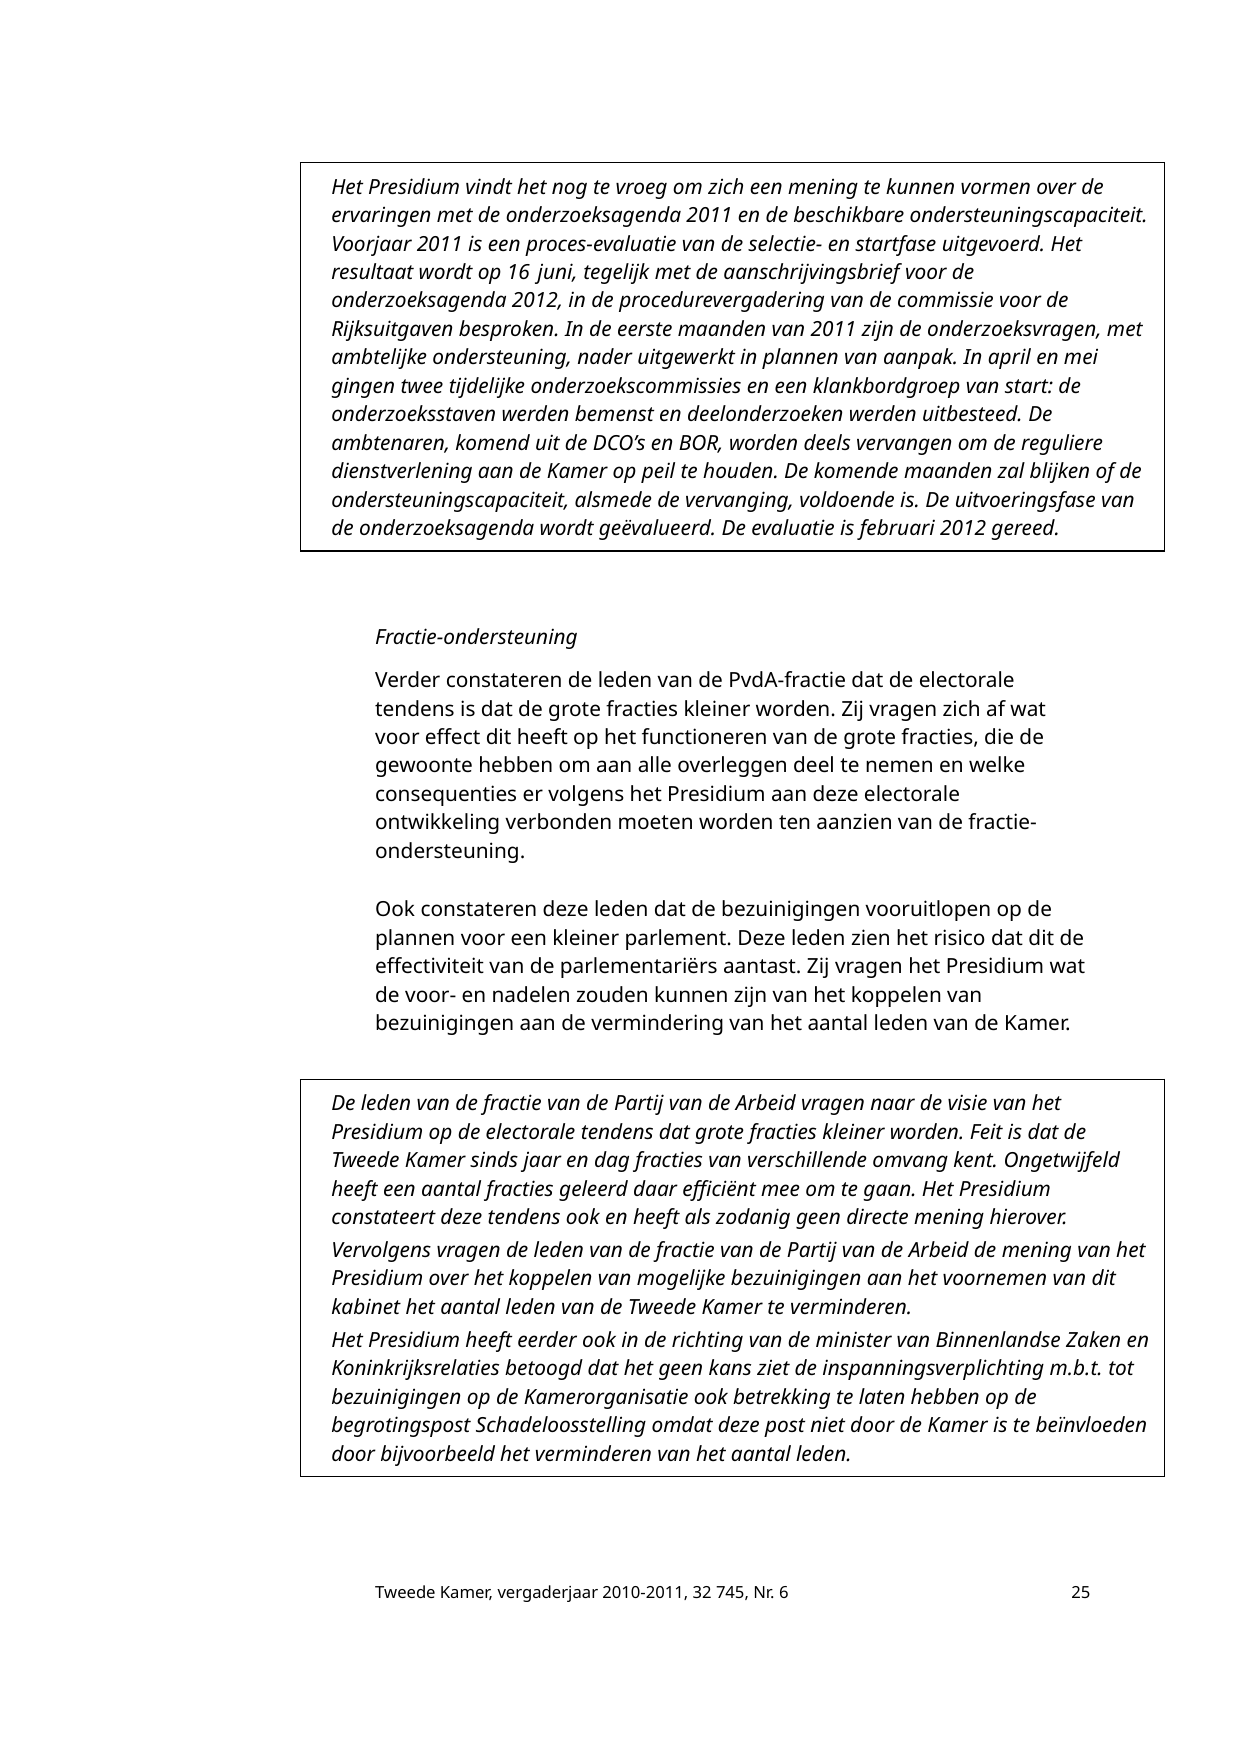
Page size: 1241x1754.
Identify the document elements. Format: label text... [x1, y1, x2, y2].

text De leden van de fractie van de Partij van de Arbeid vragen naar de visie van het Presidium op de electorale tendens dat grote fracties kleiner worden. Feit is dat de Tweede Kamer sinds jaar en dag fracties van verschillende omvang kent. Ongetwijfeld heeft een aantal fracties geleerd daar efficiënt mee om te gaan. Het Presidium constateert deze tendens ook en heeft als zodanig geen directe mening hierover. [331, 1088, 1155, 1231]
text Ook constateren deze leden dat de bezuinigingen vooruitlopen op de plannen voor een kleiner parlement. Deze leden zien het risico dat dit de effectiviteit van de parlementariërs aantast. Zij vragen het Presidium wat de voor- en nadelen zouden kunnen zijn van het koppelen van bezuinigingen aan de vermindering van het aantal leden van de Kamer. [375, 894, 1090, 1037]
text Het Presidium vindt het nog te vroeg om zich een mening te kunnen vormen over de ervaringen met de onderzoeksagenda 2011 en de beschikbare ondersteuningscapaciteit. Voorjaar 2011 is een proces-evaluatie van de selectie- en startfase uitgevoerd. Het resultaat wordt op 16 juni, tegelijk met de aanschrijvingsbrief voor de onderzoeksagenda 2012, in de procedurevergadering van de commissie voor de Rijksuitgaven besproken. In de eerste maanden van 2011 zijn de onderzoeksvragen, met ambtelijke ondersteuning, nader uitgewerkt in plannen van aanpak. In april en mei gingen twee tijdelijke onderzoekscommissies en een klankbordgroep van start: de onderzoeksstaven werden bemenst en deelonderzoeken werden uitbesteed. De ambtenaren, komend uit de DCO’s en BOR, worden deels vervangen om de reguliere dienstverlening aan de Kamer op peil te houden. De komende maanden zal blijken of de ondersteuningscapaciteit, alsmede de vervanging, voldoende is. De uitvoeringsfase van de onderzoeksagenda wordt geëvalueerd. De evaluatie is februari 2012 gereed. [331, 172, 1155, 542]
text Fractie-ondersteuning [375, 622, 1090, 650]
text Het Presidium heeft eerder ook in de richting van de minister van Binnenlandse Zaken en Koninkrijksrelaties betoogd dat het geen kans ziet de inspanningsverplichting m.b.t. tot bezuinigingen op de Kamerorganisatie ook betrekking te laten hebben op de begrotingspost Schadeloosstelling omdat deze post niet door de Kamer is te beïnvloeden door bijvoorbeeld het verminderen van het aantal leden. [331, 1325, 1155, 1467]
text Vervolgens vragen de leden van de fractie van de Partij van de Arbeid de mening van het Presidium over het koppelen van mogelijke bezuinigingen aan het voornemen van dit kabinet het aantal leden van de Tweede Kamer te verminderen. [331, 1235, 1155, 1320]
text Verder constateren de leden van de PvdA-fractie dat de electorale tendens is dat de grote fracties kleiner worden. Zij vragen zich af wat voor effect dit heeft op het functioneren van de grote fracties, die de gewoonte hebben om aan alle overleggen deel te nemen en welke consequenties er volgens het Presidium aan deze electorale ontwikkeling verbonden moeten worden ten aanzien van de fractie-ondersteuning. [375, 665, 1090, 864]
